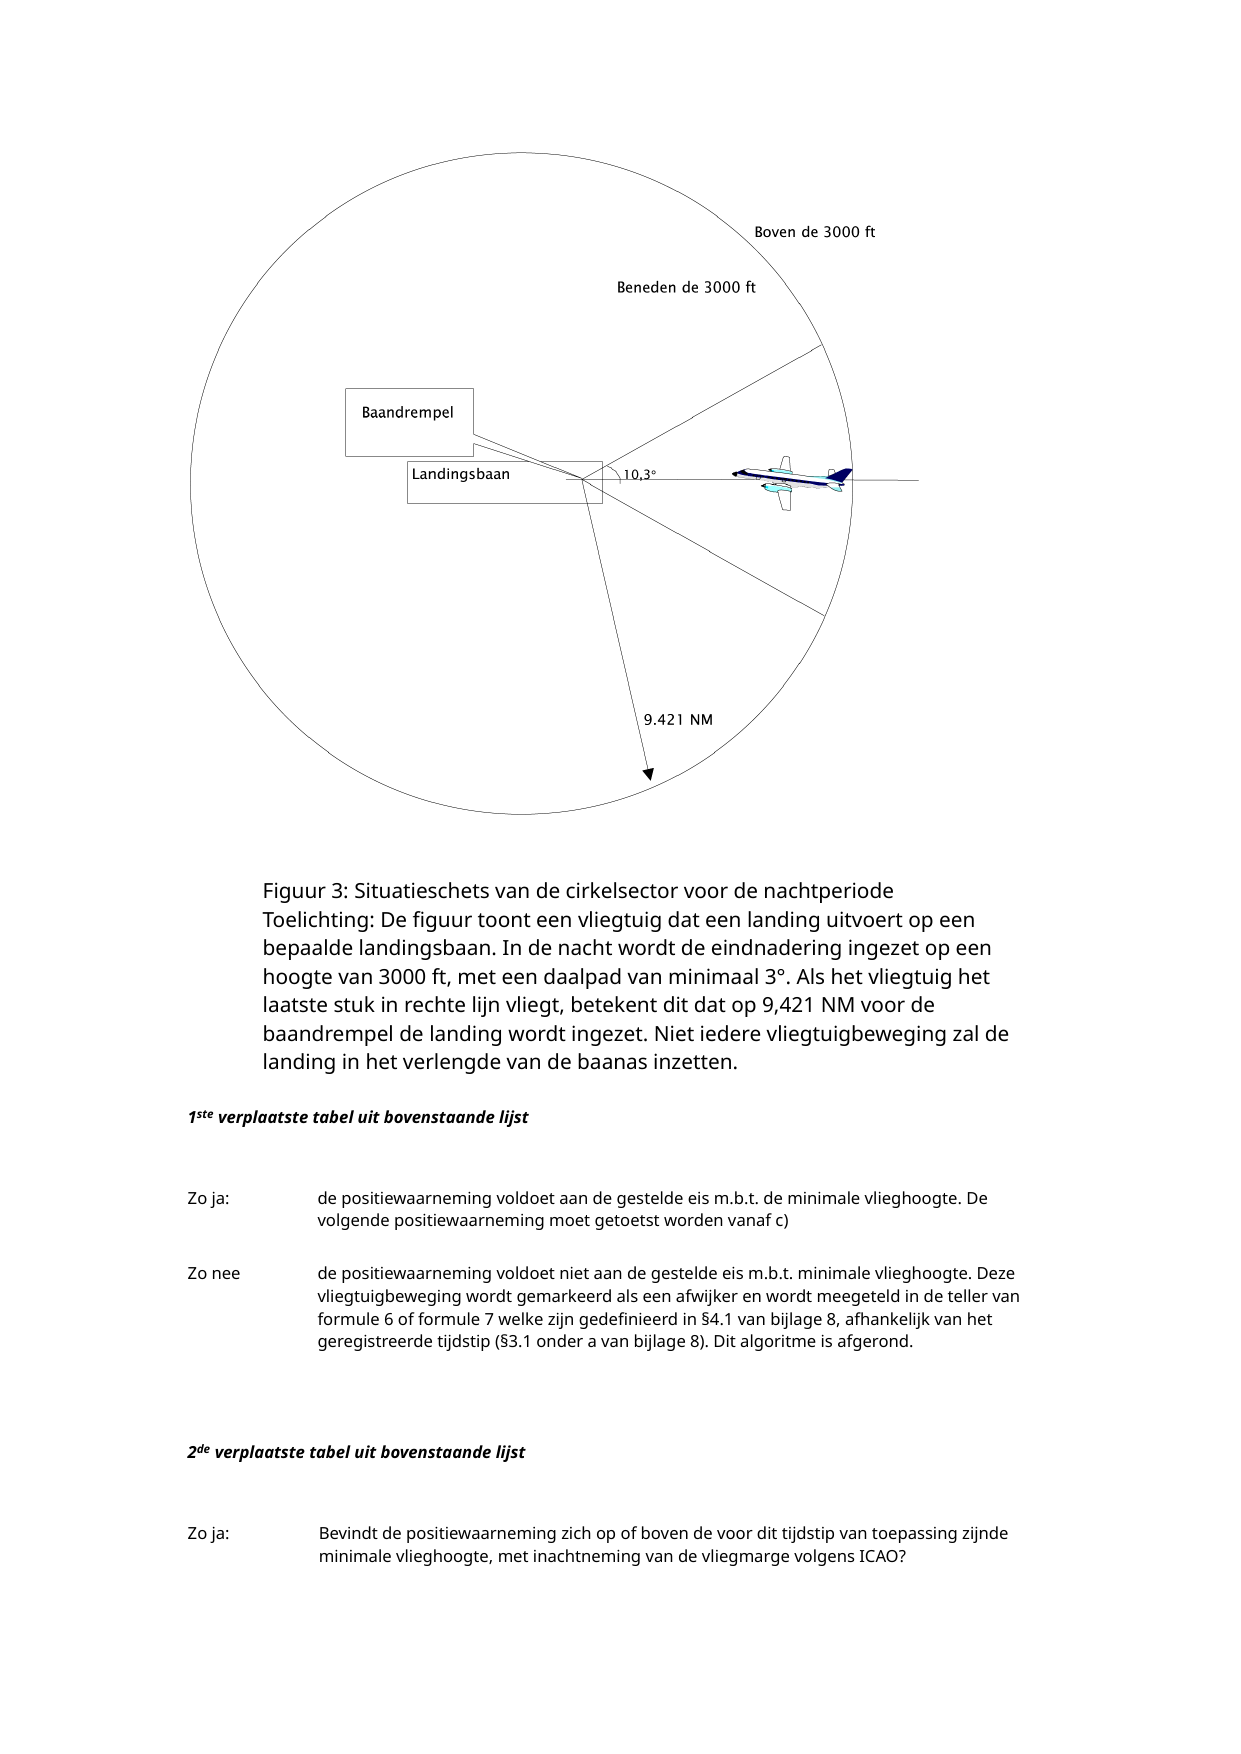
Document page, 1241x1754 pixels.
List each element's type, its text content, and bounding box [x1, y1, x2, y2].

picture [187, 150, 922, 819]
table_header Zo ja: [188, 1186, 317, 1262]
table_header Bevindt de positiewaarneming zich op of boven de voor dit tijdstip van toepassing zijnde minimale vlieghoogte, met inachtneming van de vliegmarge volgens ICAO? [319, 1522, 1053, 1597]
text 2de verplaatste tabel uit bovenstaande lijst [187, 1441, 1053, 1464]
list Figuur 3: Situatieschets van de cirkelsector voor de nachtperiode [187, 877, 1053, 905]
text 1ste verplaatste tabel uit bovenstaande lijst [187, 1106, 1053, 1128]
table_cell Zo nee [188, 1262, 317, 1383]
table_cell de positiewaarneming voldoet niet aan de gestelde eis m.b.t. minimale vlieghoogte. Deze vliegtuigbeweging wordt gemarkeerd als een afwijker en wordt meegeteld in de teller van formule 6 of formule 7 welke zijn gedefinieerd in §4.1 van bijlage 8, afhankelijk van het geregistreerde tijdstip (§3.1 onder a van bijlage 8). Dit algoritme is afgerond. [317, 1262, 1053, 1383]
table_header Zo ja: [188, 1522, 318, 1597]
list Toelichting: De figuur toont een vliegtuig dat een landing uitvoert op een bepaalde landingsbaan. In de nacht wordt de eindnadering ingezet op een hoogte van 3000 ft, met een daalpad van minimaal 3°. Als het vliegtuig het laatste stuk in rechte lijn vliegt, betekent dit dat op 9,421 NM voor de baandrempel de landing wordt ingezet. Niet iedere vliegtuigbeweging zal de landing in het verlengde van de baanas inzetten. [187, 905, 1053, 1076]
table_header de positiewaarneming voldoet aan de gestelde eis m.b.t. de minimale vlieghoogte. De volgende positiewaarneming moet getoetst worden vanaf c) [317, 1186, 1053, 1262]
